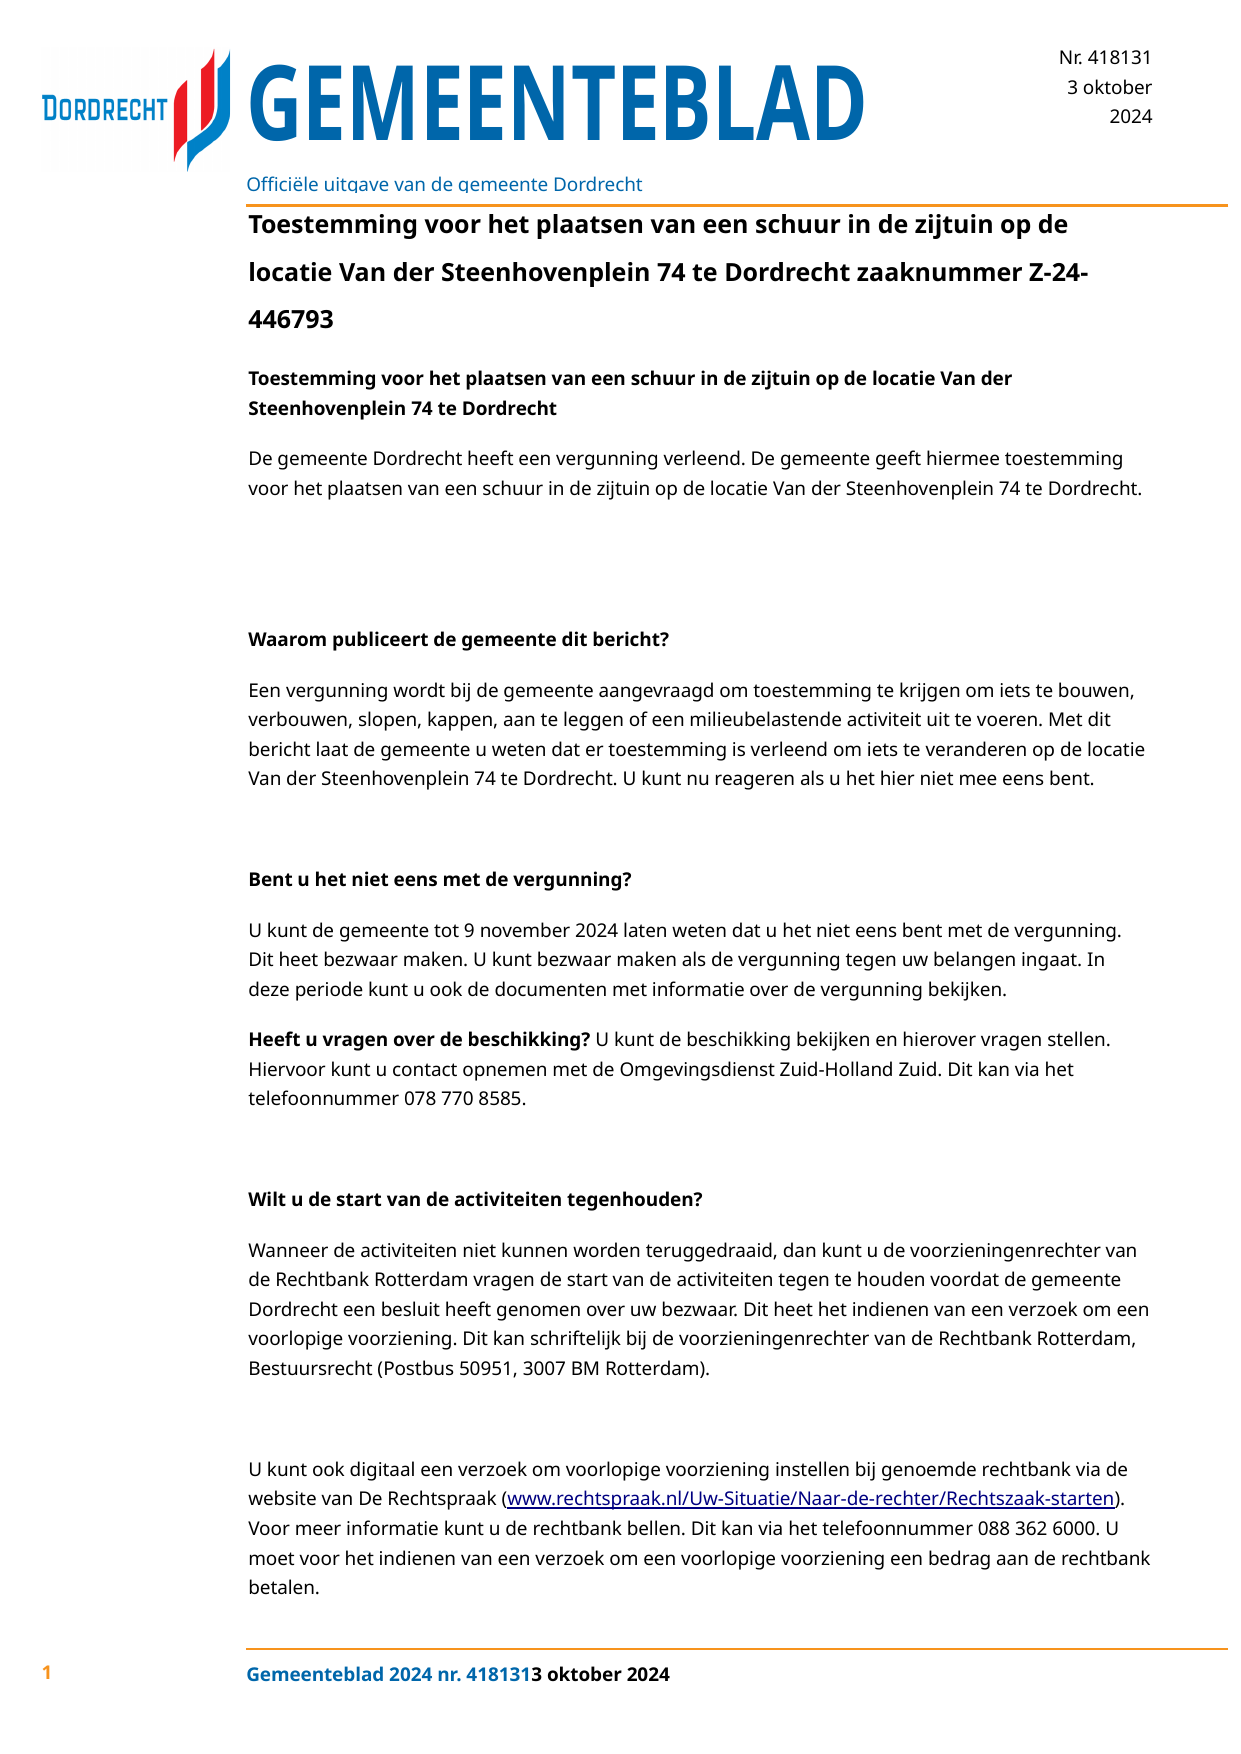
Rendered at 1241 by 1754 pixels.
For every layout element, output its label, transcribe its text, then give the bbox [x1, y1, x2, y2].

text Wanneer de activiteiten niet kunnen worden teruggedraaid, dan kunt u de voorzieningenrechter van de Rechtbank Rotterdam vragen de start van de activiteiten tegen te houden voordat de gemeente Dordrecht een besluit heeft genomen over uw bezwaar. Dit heet het indienen van een verzoek om een voorlopige voorziening. Dit kan schriftelijk bij de voorzieningenrechter van de Rechtbank Rotterdam, Bestuursrecht (Postbus 50951, 3007 BM Rotterdam). [248, 1237, 1152, 1381]
text Heeft u vragen over de beschikking? U kunt de beschikking bekijken en hierover vragen stellen. Hiervoor kunt u contact opnemen met de Omgevingsdienst Zuid-Holland Zuid. Dit kan via het telefoonnummer 078 770 8585. [248, 1026, 1152, 1111]
text Toestemming voor het plaatsen van een schuur in de zijtuin op de locatie Van der Steenhovenplein 74 te Dordrecht [248, 366, 1152, 421]
text U kunt de gemeente tot 9 november 2024 laten weten dat u het niet eens bent met de vergunning. Dit heet bezwaar maken. U kunt bezwaar maken als de vergunning tegen uw belangen ingaat. In deze periode kunt u ook de documenten met informatie over de vergunning bekijken. [248, 917, 1152, 1002]
text U kunt ook digitaal een verzoek om voorlopige voorziening instellen bij genoemde rechtbank via de website van De Rechtspraak (www.rechtspraak.nl/Uw-Situatie/Naar-de-rechter/Rechtszaak-starten). Voor meer informatie kunt u de rechtbank bellen. Dit kan via het telefoonnummer 088 362 6000. U moet voor het indienen van een verzoek om een voorlopige voorziening een bedrag aan de rechtbank betalen. [248, 1456, 1152, 1600]
text De gemeente Dordrecht heeft een vergunning verleend. De gemeente geeft hiermee toestemming voor het plaatsen van een schuur in de zijtuin op de locatie Van der Steenhovenplein 74 te Dordrecht. [248, 446, 1152, 501]
text Waarom publiceert de gemeente dit bericht? [248, 626, 1152, 652]
text Wilt u de start van de activiteiten tegenhouden? [248, 1186, 1152, 1212]
text Een vergunning wordt bij de gemeente aangevraagd om toestemming te krijgen om iets te bouwen, verbouwen, slopen, kappen, aan te leggen of een milieubelastende activiteit uit te voeren. Met dit bericht laat de gemeente u weten dat er toestemming is verleend om iets te veranderen op de locatie Van der Steenhovenplein 74 te Dordrecht. U kunt nu reageren als u het hier niet mee eens bent. [248, 677, 1152, 791]
text Toestemming voor het plaatsen van een schuur in de zijtuin op de locatie Van der Steenhovenplein 74 te Dordrecht zaaknummer Z-24-446793 [248, 207, 1152, 336]
picture [41, 47, 231, 172]
text Bent u het niet eens met de vergunning? [248, 866, 1152, 892]
